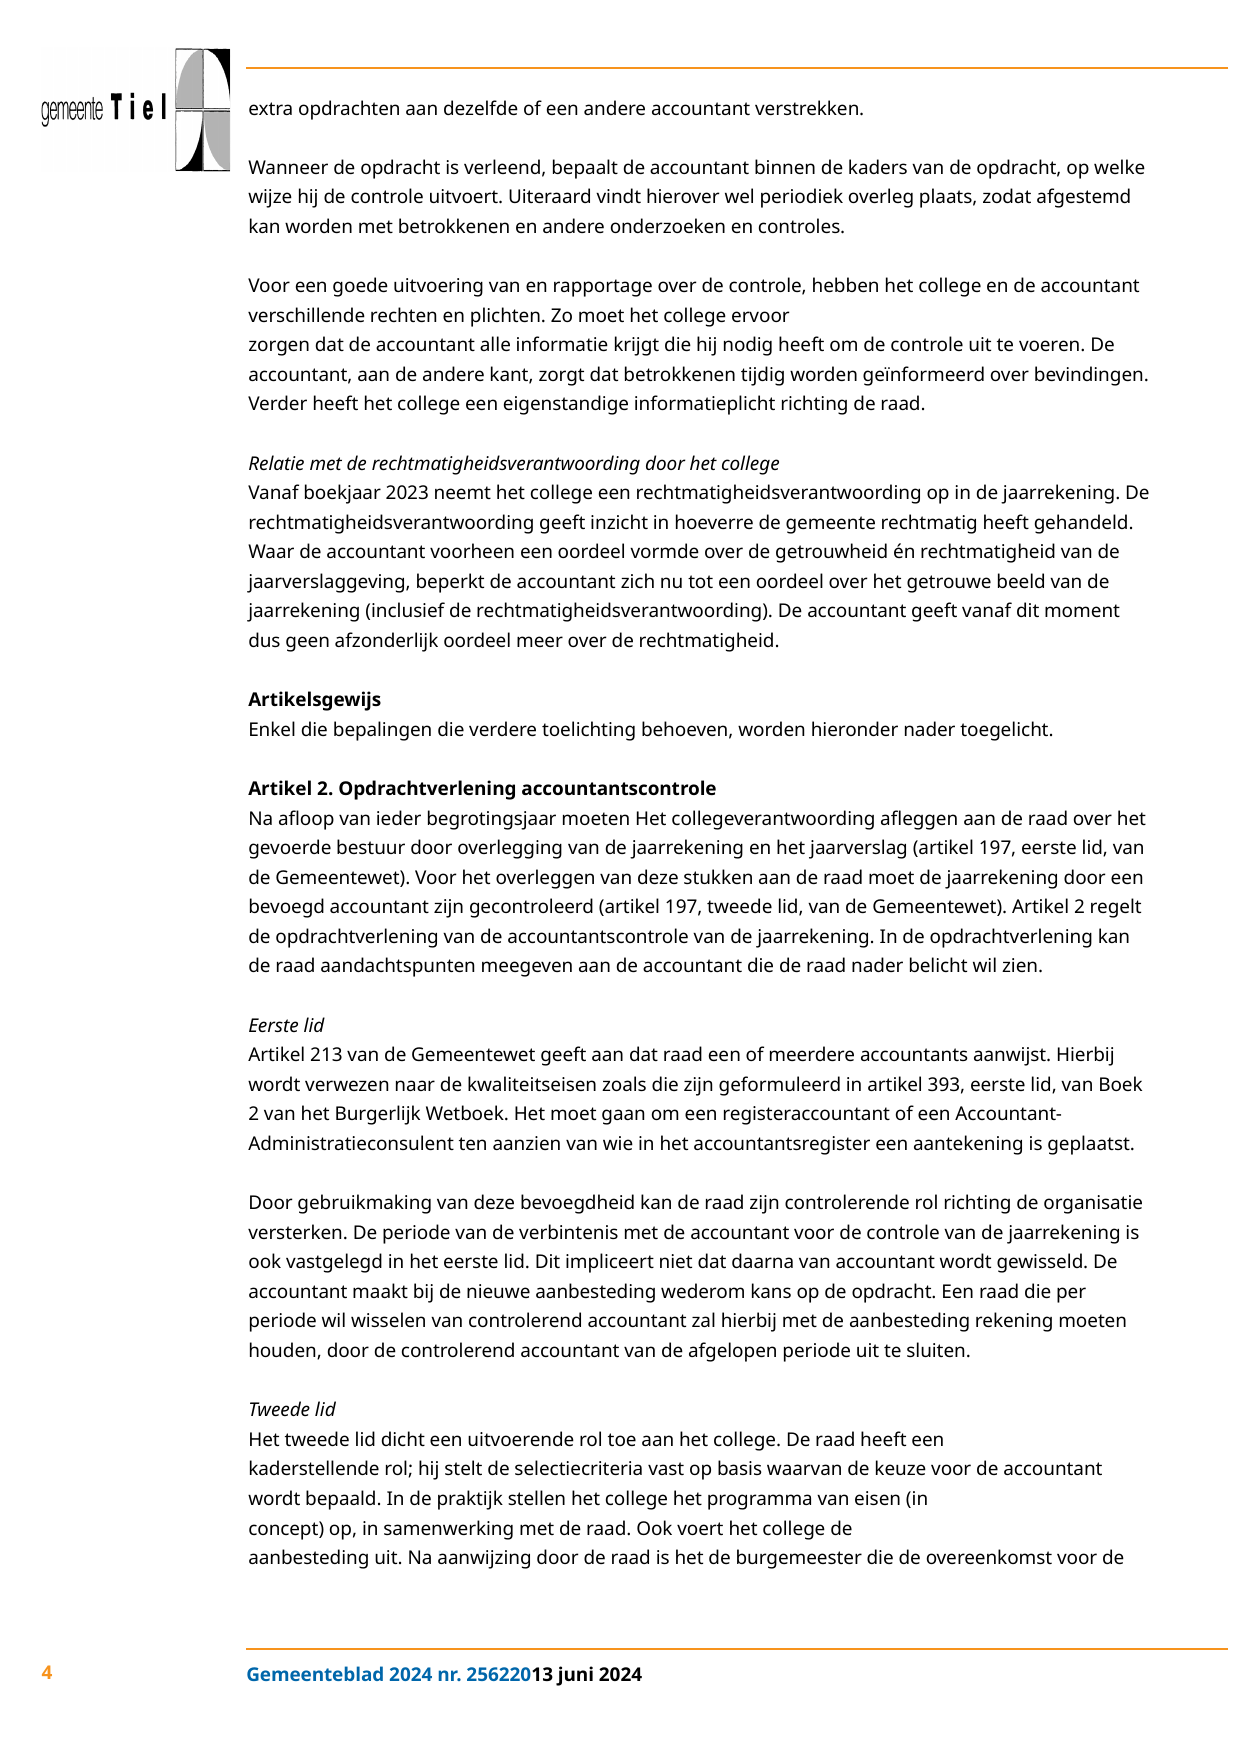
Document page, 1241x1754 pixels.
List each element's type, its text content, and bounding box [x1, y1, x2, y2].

text Het tweede lid dicht een uitvoerende rol toe aan het college. De raad heeft een [248, 1426, 1152, 1452]
text Artikelsgewijs [248, 686, 1152, 712]
text Door gebruikmaking van deze bevoegdheid kan de raad zijn controlerende rol richting de organisatie versterken. De periode van de verbintenis met de accountant voor de controle van de jaarrekening is ook vastgelegd in het eerste lid. Dit impliceert niet dat daarna van accountant wordt gewisseld. De accountant maakt bij de nieuwe aanbesteding wederom kans op de opdracht. Een raad die per periode wil wisselen van controlerend accountant zal hierbij met de aanbesteding rekening moeten houden, door de controlerend accountant van de afgelopen periode uit te sluiten. [248, 1189, 1152, 1363]
text Artikel 213 van de Gemeentewet geeft aan dat raad een of meerdere accountants aanwijst. Hierbij wordt verwezen naar de kwaliteitseisen zoals die zijn geformuleerd in artikel 393, eerste lid, van Boek 2 van het Burgerlijk Wetboek. Het moet gaan om een registeraccountant of een Accountant-Administratieconsulent ten aanzien van wie in het accountantsregister een aantekening is geplaatst. [248, 1041, 1152, 1156]
text Na afloop van ieder begrotingsjaar moeten Het collegeverantwoording afleggen aan de raad over het gevoerde bestuur door overlegging van de jaarrekening en het jaarverslag (artikel 197, eerste lid, van de Gemeentewet). Voor het overleggen van deze stukken aan de raad moet de jaarrekening door een bevoegd accountant zijn gecontroleerd (artikel 197, tweede lid, van de Gemeentewet). Artikel 2 regelt de opdrachtverlening van de accountantscontrole van de jaarrekening. In de opdrachtverlening kan de raad aandachtspunten meegeven aan de accountant die de raad nader belicht wil zien. [248, 805, 1152, 978]
text wordt bepaald. In de praktijk stellen het college het programma van eisen (in [248, 1485, 1152, 1511]
picture [41, 47, 231, 172]
text zorgen dat de accountant alle informatie krijgt die hij nodig heeft om de controle uit te voeren. De [248, 331, 1152, 357]
text extra opdrachten aan dezelfde of een andere accountant verstrekken. [248, 95, 1152, 121]
text Artikel 2. Opdrachtverlening accountantscontrole [248, 775, 1152, 801]
text Tweede lid [248, 1396, 1152, 1422]
text Voor een goede uitvoering van en rapportage over de controle, hebben het college en de accountant verschillende rechten en plichten. Zo moet het college ervoor [248, 272, 1152, 328]
text Wanneer de opdracht is verleend, bepaalt de accountant binnen de kaders van de opdracht, op welke [248, 154, 1152, 180]
text Enkel die bepalingen die verdere toelichting behoeven, worden hieronder nader toegelicht. [248, 716, 1152, 742]
text concept) op, in samenwerking met de raad. Ook voert het college de [248, 1515, 1152, 1541]
text Eerste lid [248, 1012, 1152, 1038]
text Verder heeft het college een eigenstandige informatieplicht richting de raad. [248, 391, 1152, 416]
text accountant, aan de andere kant, zorgt dat betrokkenen tijdig worden geïnformeerd over bevindingen. [248, 361, 1152, 387]
text wijze hij de controle uitvoert. Uiteraard vindt hierover wel periodiek overleg plaats, zodat afgestemd [248, 183, 1152, 209]
text kaderstellende rol; hij stelt de selectiecriteria vast op basis waarvan de keuze voor de accountant [248, 1456, 1152, 1481]
text Vanaf boekjaar 2023 neemt het college een rechtmatigheidsverantwoording op in de jaarrekening. De rechtmatigheidsverantwoording geeft inzicht in hoeverre de gemeente rechtmatig heeft gehandeld. Waar de accountant voorheen een oordeel vormde over de getrouwheid én rechtmatigheid van de jaarverslaggeving, beperkt de accountant zich nu tot een oordeel over het getrouwe beeld van de jaarrekening (inclusief de rechtmatigheidsverantwoording). De accountant geeft vanaf dit moment dus geen afzonderlijk oordeel meer over de rechtmatigheid. [248, 479, 1152, 653]
text Relatie met de rechtmatigheidsverantwoording door het college [248, 450, 1152, 476]
text aanbesteding uit. Na aanwijzing door de raad is het de burgemeester die de overeenkomst voor de [248, 1544, 1152, 1570]
text kan worden met betrokkenen en andere onderzoeken en controles. [248, 213, 1152, 239]
